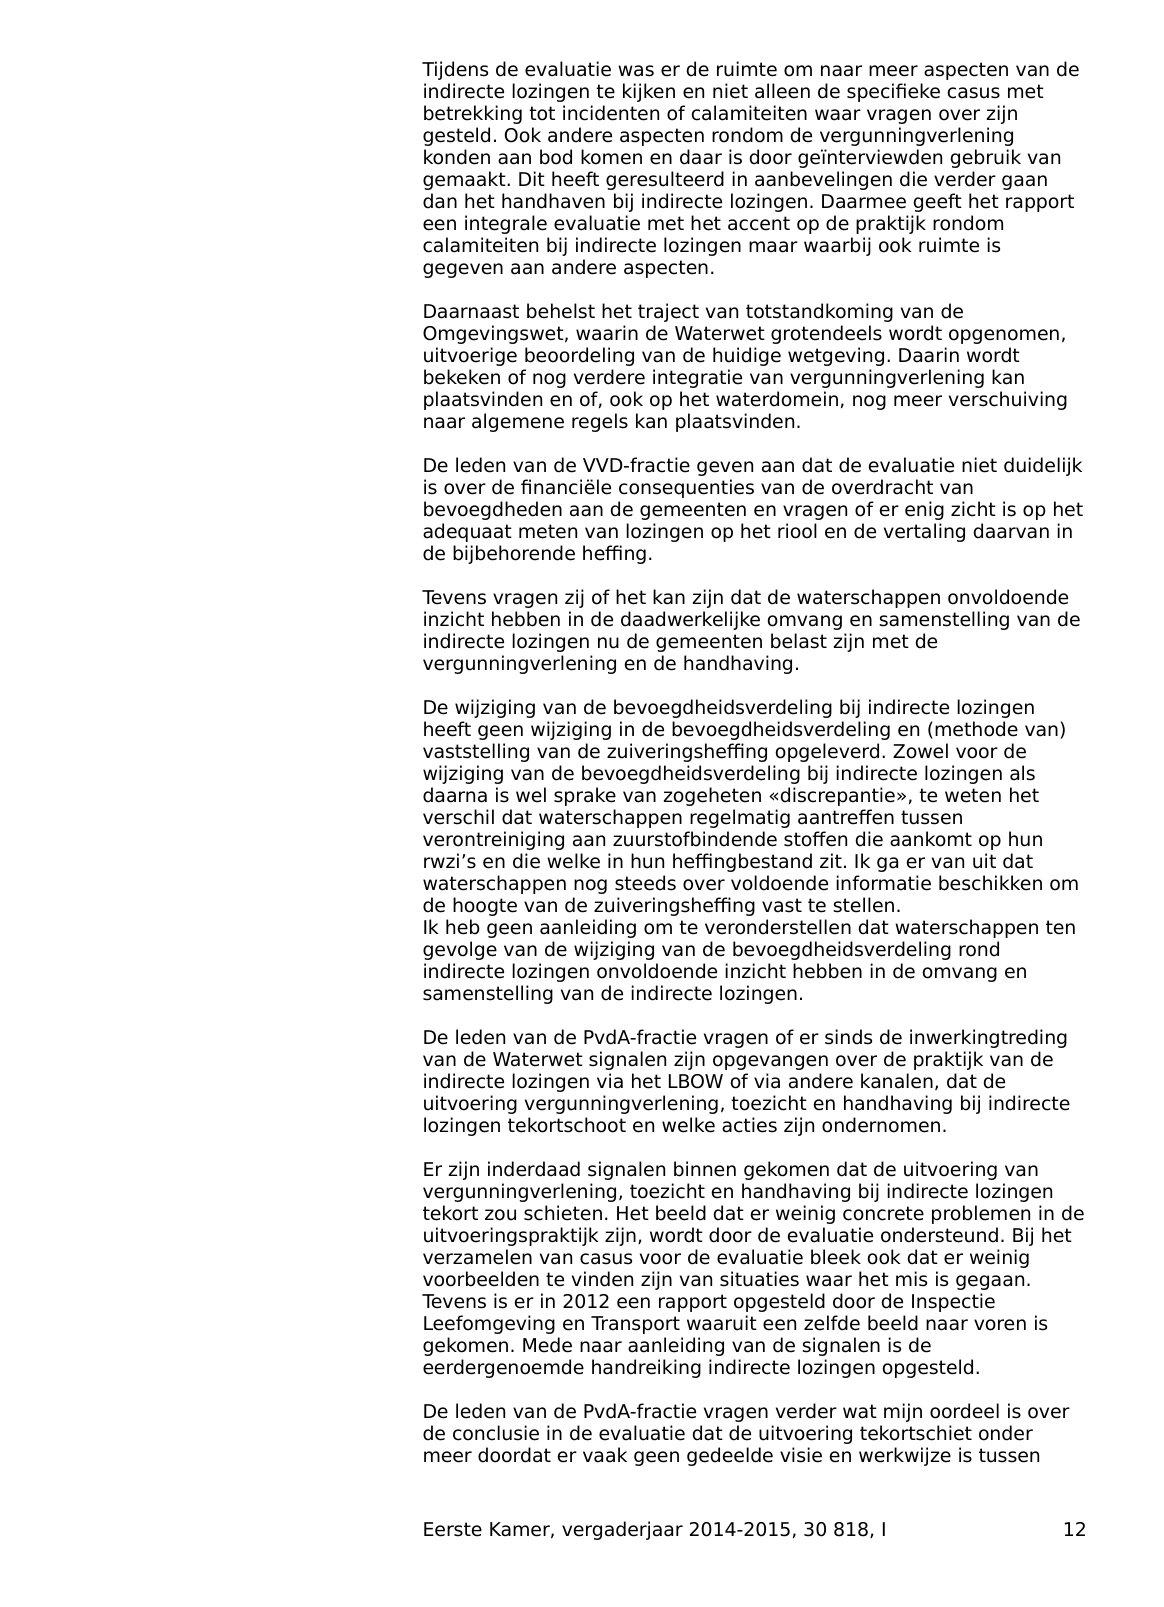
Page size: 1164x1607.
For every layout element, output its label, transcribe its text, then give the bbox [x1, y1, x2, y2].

text De leden van de VVD-fractie geven aan dat de evaluatie niet duidelijk is over de financiële consequenties van de overdracht van bevoegdheden aan de gemeenten en vragen of er enig zicht is op het adequaat meten van lozingen op het riool en de vertaling daarvan in de bijbehorende heffing. [422, 455, 1087, 565]
text De leden van de PvdA-fractie vragen of er sinds de inwerkingtreding van de Waterwet signalen zijn opgevangen over de praktijk van de indirecte lozingen via het LBOW of via andere kanalen, dat de uitvoering vergunningverlening, toezicht en handhaving bij indirecte lozingen tekortschoot en welke acties zijn ondernomen. [422, 1027, 1087, 1137]
text De leden van de PvdA-fractie vragen verder wat mijn oordeel is over de conclusie in de evaluatie dat de uitvoering tekortschiet onder meer doordat er vaak geen gedeelde visie en werkwijze is tussen [422, 1401, 1087, 1467]
text Ik heb geen aanleiding om te veronderstellen dat waterschappen ten gevolge van de wijziging van de bevoegdheidsverdeling rond indirecte lozingen onvoldoende inzicht hebben in de omvang en samenstelling van de indirecte lozingen. [422, 917, 1087, 1005]
text De wijziging van de bevoegdheidsverdeling bij indirecte lozingen heeft geen wijziging in de bevoegdheidsverdeling en (methode van) vaststelling van de zuiveringsheffing opgeleverd. Zowel voor de wijziging van de bevoegdheidsverdeling bij indirecte lozingen als daarna is wel sprake van zogeheten «discrepantie», te weten het verschil dat waterschappen regelmatig aantreffen tussen verontreiniging aan zuurstofbindende stoffen die aankomt op hun rwzi’s en die welke in hun heffingbestand zit. Ik ga er van uit dat waterschappen nog steeds over voldoende informatie beschikken om de hoogte van de zuiveringsheffing vast te stellen. [422, 697, 1087, 917]
text Daarnaast behelst het traject van totstandkoming van de Omgevingswet, waarin de Waterwet grotendeels wordt opgenomen, uitvoerige beoordeling van de huidige wetgeving. Daarin wordt bekeken of nog verdere integratie van vergunningverlening kan plaatsvinden en of, ook op het waterdomein, nog meer verschuiving naar algemene regels kan plaatsvinden. [422, 301, 1087, 433]
text Tijdens de evaluatie was er de ruimte om naar meer aspecten van de indirecte lozingen te kijken en niet alleen de specifieke casus met betrekking tot incidenten of calamiteiten waar vragen over zijn gesteld. Ook andere aspecten rondom de vergunningverlening konden aan bod komen en daar is door geïnterviewden gebruik van gemaakt. Dit heeft geresulteerd in aanbevelingen die verder gaan dan het handhaven bij indirecte lozingen. Daarmee geeft het rapport een integrale evaluatie met het accent op de praktijk rondom calamiteiten bij indirecte lozingen maar waarbij ook ruimte is gegeven aan andere aspecten. [422, 59, 1087, 279]
text Er zijn inderdaad signalen binnen gekomen dat de uitvoering van vergunningverlening, toezicht en handhaving bij indirecte lozingen tekort zou schieten. Het beeld dat er weinig concrete problemen in de uitvoeringspraktijk zijn, wordt door de evaluatie ondersteund. Bij het verzamelen van casus voor de evaluatie bleek ook dat er weinig voorbeelden te vinden zijn van situaties waar het mis is gegaan. Tevens is er in 2012 een rapport opgesteld door de Inspectie Leefomgeving en Transport waaruit een zelfde beeld naar voren is gekomen. Mede naar aanleiding van de signalen is de eerdergenoemde handreiking indirecte lozingen opgesteld. [422, 1159, 1087, 1379]
text Tevens vragen zij of het kan zijn dat de waterschappen onvoldoende inzicht hebben in de daadwerkelijke omvang en samenstelling van de indirecte lozingen nu de gemeenten belast zijn met de vergunningverlening en de handhaving. [422, 587, 1087, 675]
